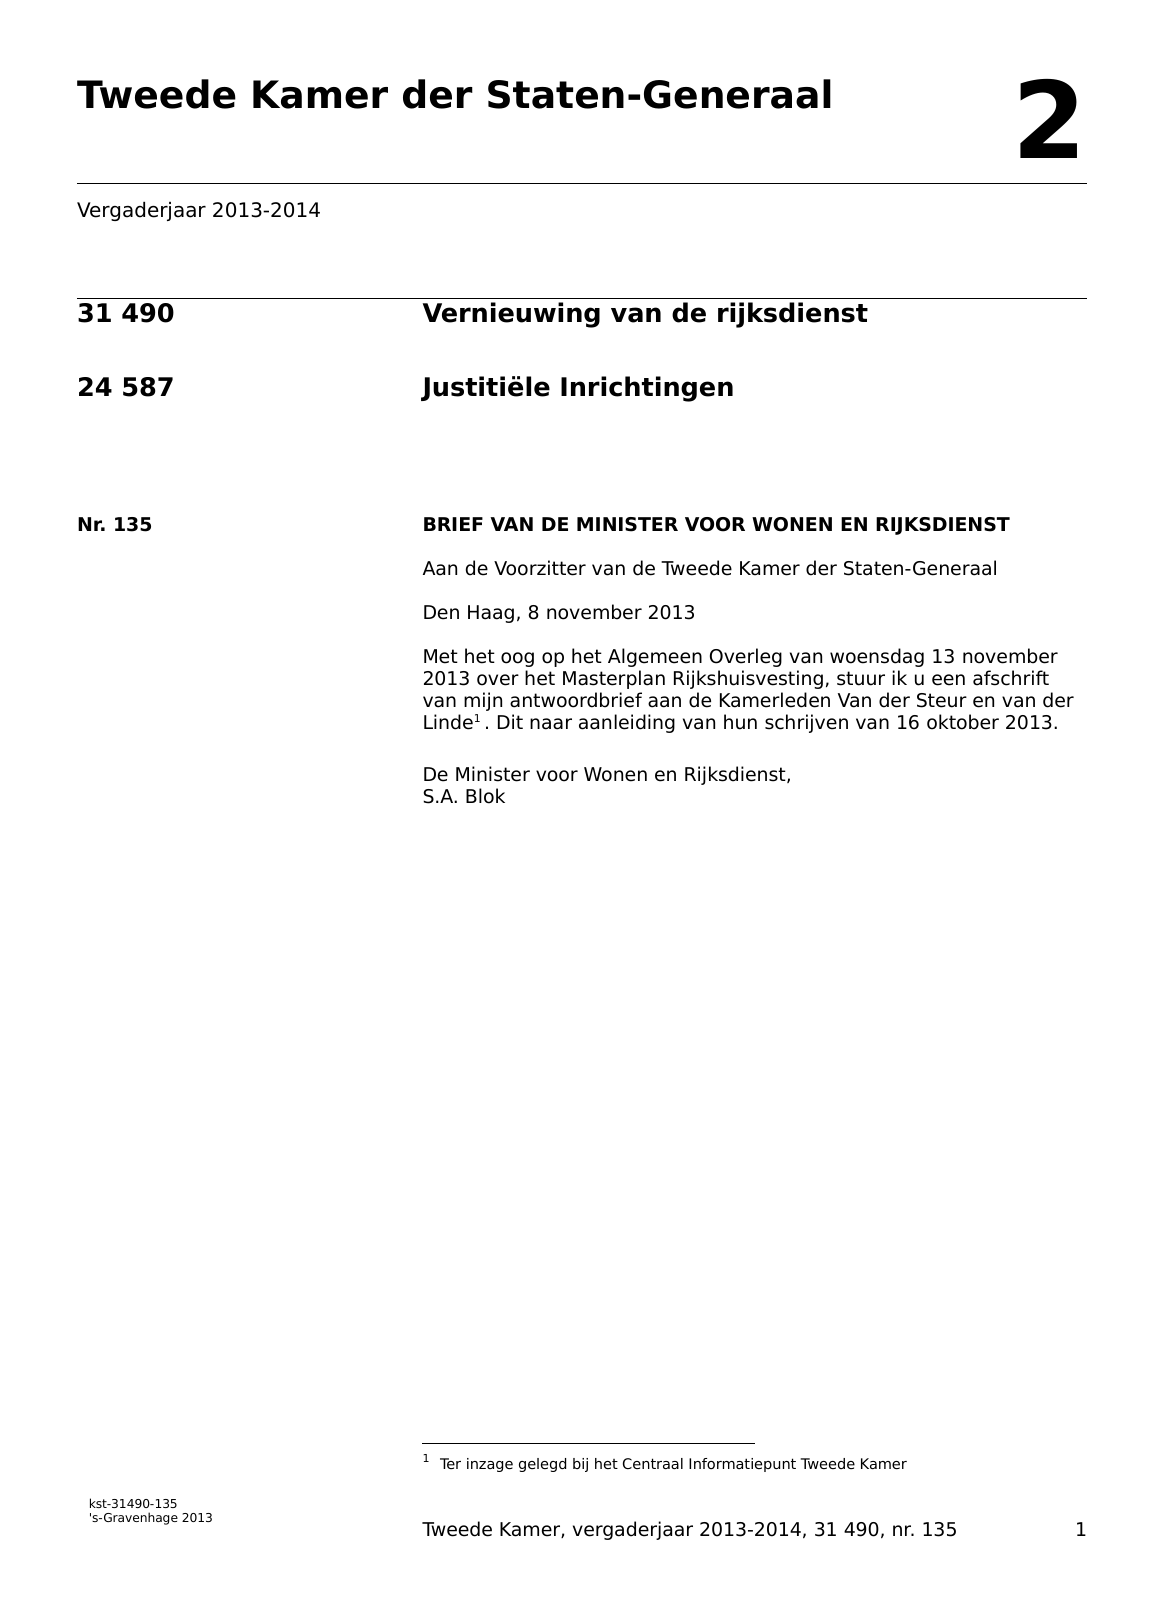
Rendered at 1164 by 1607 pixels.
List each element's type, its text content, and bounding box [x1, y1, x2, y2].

subtitle 24 587 Justitiële Inrichtingen [77, 373, 1087, 403]
text 's-Gravenhage 2013 [88, 1511, 323, 1525]
table_cell Vergaderjaar 2013-2014 [77, 184, 1087, 298]
text De Minister voor Wonen en Rijksdienst, S.A. Blok [422, 764, 1087, 808]
text Ter inzage gelegd bij het Centraal Informatiepunt Tweede Kamer [422, 1452, 1087, 1474]
table_header 2 [886, 59, 1087, 183]
text Met het oog op het Algemeen Overleg van woensdag 13 november 2013 over het Masterplan Rijkshuisvesting, stuur ik u een afschrift van mijn antwoordbrief aan de Kamerleden Van der Steur en van der Linde. Dit naar aanleiding van hun schrijven van 16 oktober 2013. [422, 646, 1087, 734]
table_header Tweede Kamer der Staten-Generaal [77, 59, 886, 183]
subtitle 31 490 Vernieuwing van de rijksdienst [77, 299, 1087, 329]
text Aan de Voorzitter van de Tweede Kamer der Staten-Generaal [422, 558, 1087, 580]
text Den Haag, 8 november 2013 [422, 602, 1087, 624]
subtitle Nr. 135 BRIEF VAN DE MINISTER VOOR WONEN EN RIJKSDIENST [77, 514, 1087, 536]
text kst-31490-135 [88, 1497, 323, 1511]
